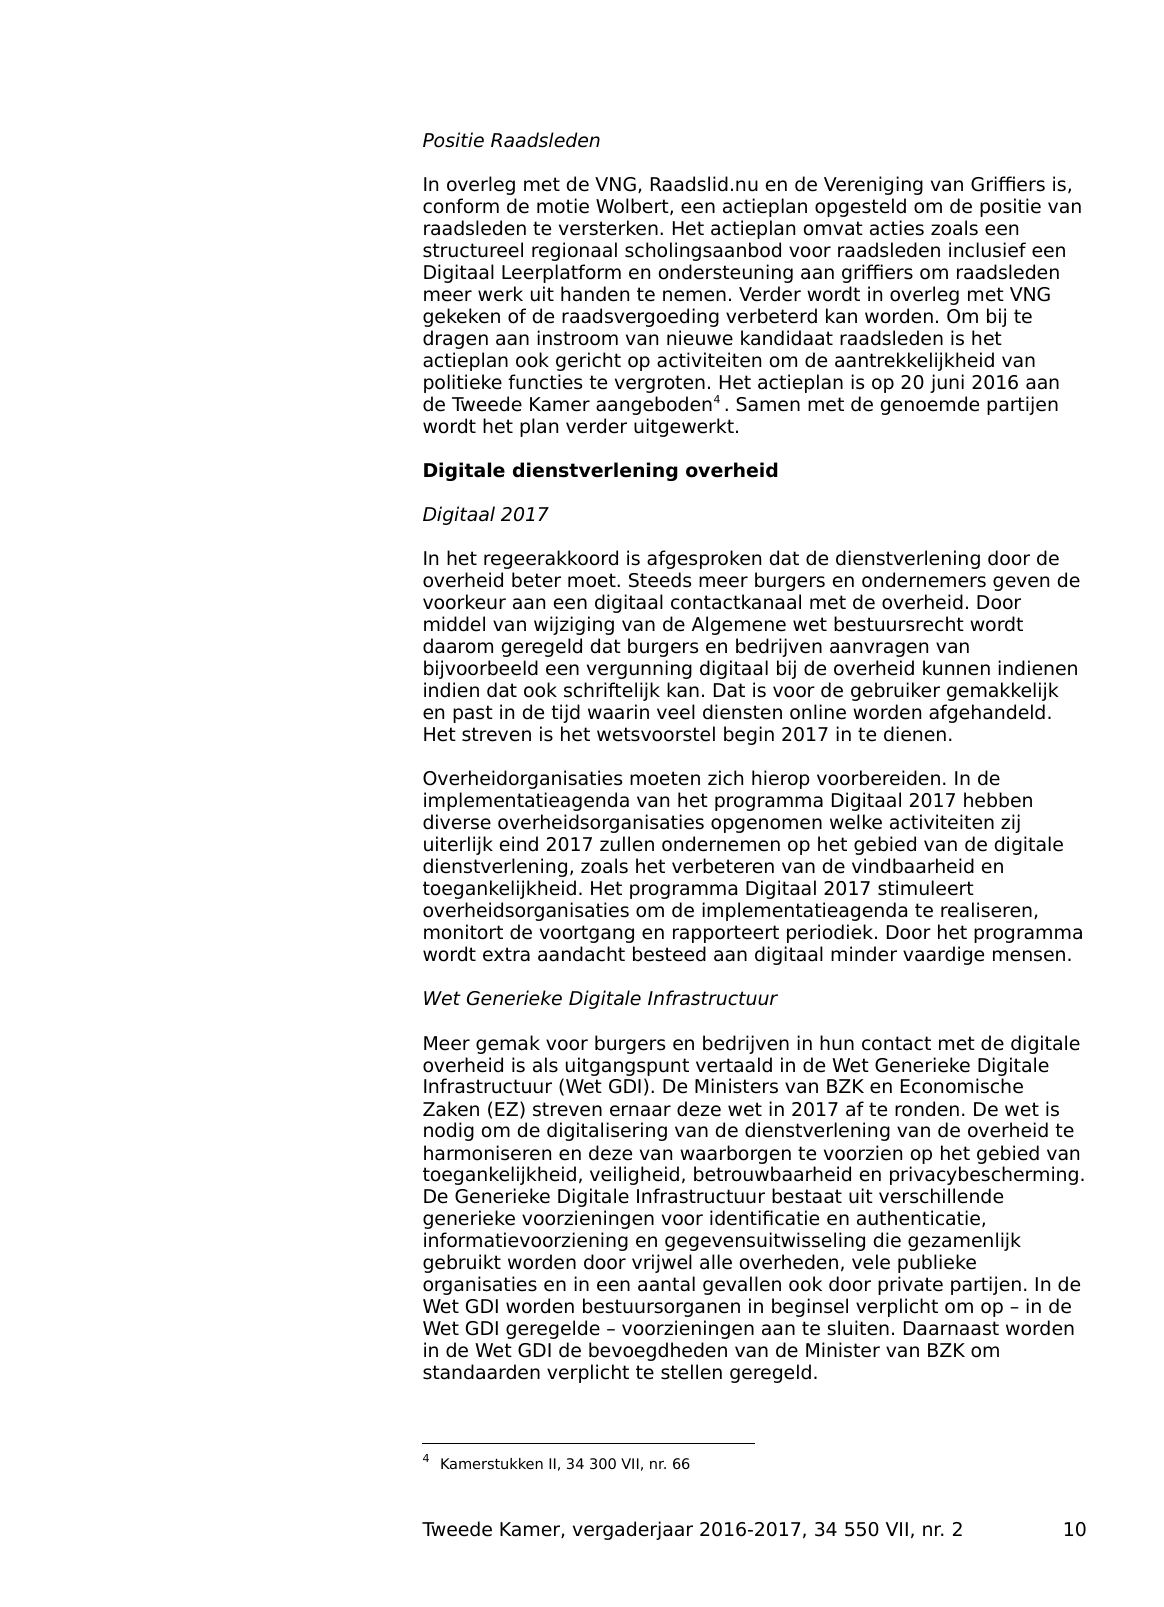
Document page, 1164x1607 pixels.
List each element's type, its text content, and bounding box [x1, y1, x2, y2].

subtitle Wet Generieke Digitale Infrastructuur [422, 988, 1087, 1010]
text In overleg met de VNG, Raadslid.nu en de Vereniging van Griffiers is, conform de motie Wolbert, een actieplan opgesteld om de positie van raadsleden te versterken. Het actieplan omvat acties zoals een structureel regionaal scholingsaanbod voor raadsleden inclusief een Digitaal Leerplatform en ondersteuning aan griffiers om raadsleden meer werk uit handen te nemen. Verder wordt in overleg met VNG gekeken of de raadsvergoeding verbeterd kan worden. Om bij te dragen aan instroom van nieuwe kandidaat raadsleden is het actieplan ook gericht op activiteiten om de aantrekkelijkheid van politieke functies te vergroten. Het actieplan is op 20 juni 2016 aan de Tweede Kamer aangeboden. Samen met de genoemde partijen wordt het plan verder uitgewerkt. [422, 174, 1087, 438]
text Kamerstukken II, 34 300 VII, nr. 66 [422, 1452, 1087, 1474]
subtitle Digitale dienstverlening overheid [422, 460, 1087, 482]
text In het regeerakkoord is afgesproken dat de dienstverlening door de overheid beter moet. Steeds meer burgers en ondernemers geven de voorkeur aan een digitaal contactkanaal met de overheid. Door middel van wijziging van de Algemene wet bestuursrecht wordt daarom geregeld dat burgers en bedrijven aanvragen van bijvoorbeeld een vergunning digitaal bij de overheid kunnen indienen indien dat ook schriftelijk kan. Dat is voor de gebruiker gemakkelijk en past in de tijd waarin veel diensten online worden afgehandeld. Het streven is het wetsvoorstel begin 2017 in te dienen. [422, 548, 1087, 746]
text Meer gemak voor burgers en bedrijven in hun contact met de digitale overheid is als uitgangspunt vertaald in de Wet Generieke Digitale Infrastructuur (Wet GDI). De Ministers van BZK en Economische Zaken (EZ) streven ernaar deze wet in 2017 af te ronden. De wet is nodig om de digitalisering van de dienstverlening van de overheid te harmoniseren en deze van waarborgen te voorzien op het gebied van toegankelijkheid, veiligheid, betrouwbaarheid en privacybescherming. De Generieke Digitale Infrastructuur bestaat uit verschillende generieke voorzieningen voor identificatie en authenticatie, informatievoorziening en gegevensuitwisseling die gezamenlijk gebruikt worden door vrijwel alle overheden, vele publieke organisaties en in een aantal gevallen ook door private partijen. In de Wet GDI worden bestuursorganen in beginsel verplicht om op – in de Wet GDI geregelde – voorzieningen aan te sluiten. Daarnaast worden in de Wet GDI de bevoegdheden van de Minister van BZK om standaarden verplicht te stellen geregeld. [422, 1032, 1087, 1384]
text Overheidorganisaties moeten zich hierop voorbereiden. In de implementatieagenda van het programma Digitaal 2017 hebben diverse overheidsorganisaties opgenomen welke activiteiten zij uiterlijk eind 2017 zullen ondernemen op het gebied van de digitale dienstverlening, zoals het verbeteren van de vindbaarheid en toegankelijkheid. Het programma Digitaal 2017 stimuleert overheidsorganisaties om de implementatieagenda te realiseren, monitort de voortgang en rapporteert periodiek. Door het programma wordt extra aandacht besteed aan digitaal minder vaardige mensen. [422, 768, 1087, 966]
subtitle Positie Raadsleden [422, 130, 1087, 152]
subtitle Digitaal 2017 [422, 504, 1087, 526]
